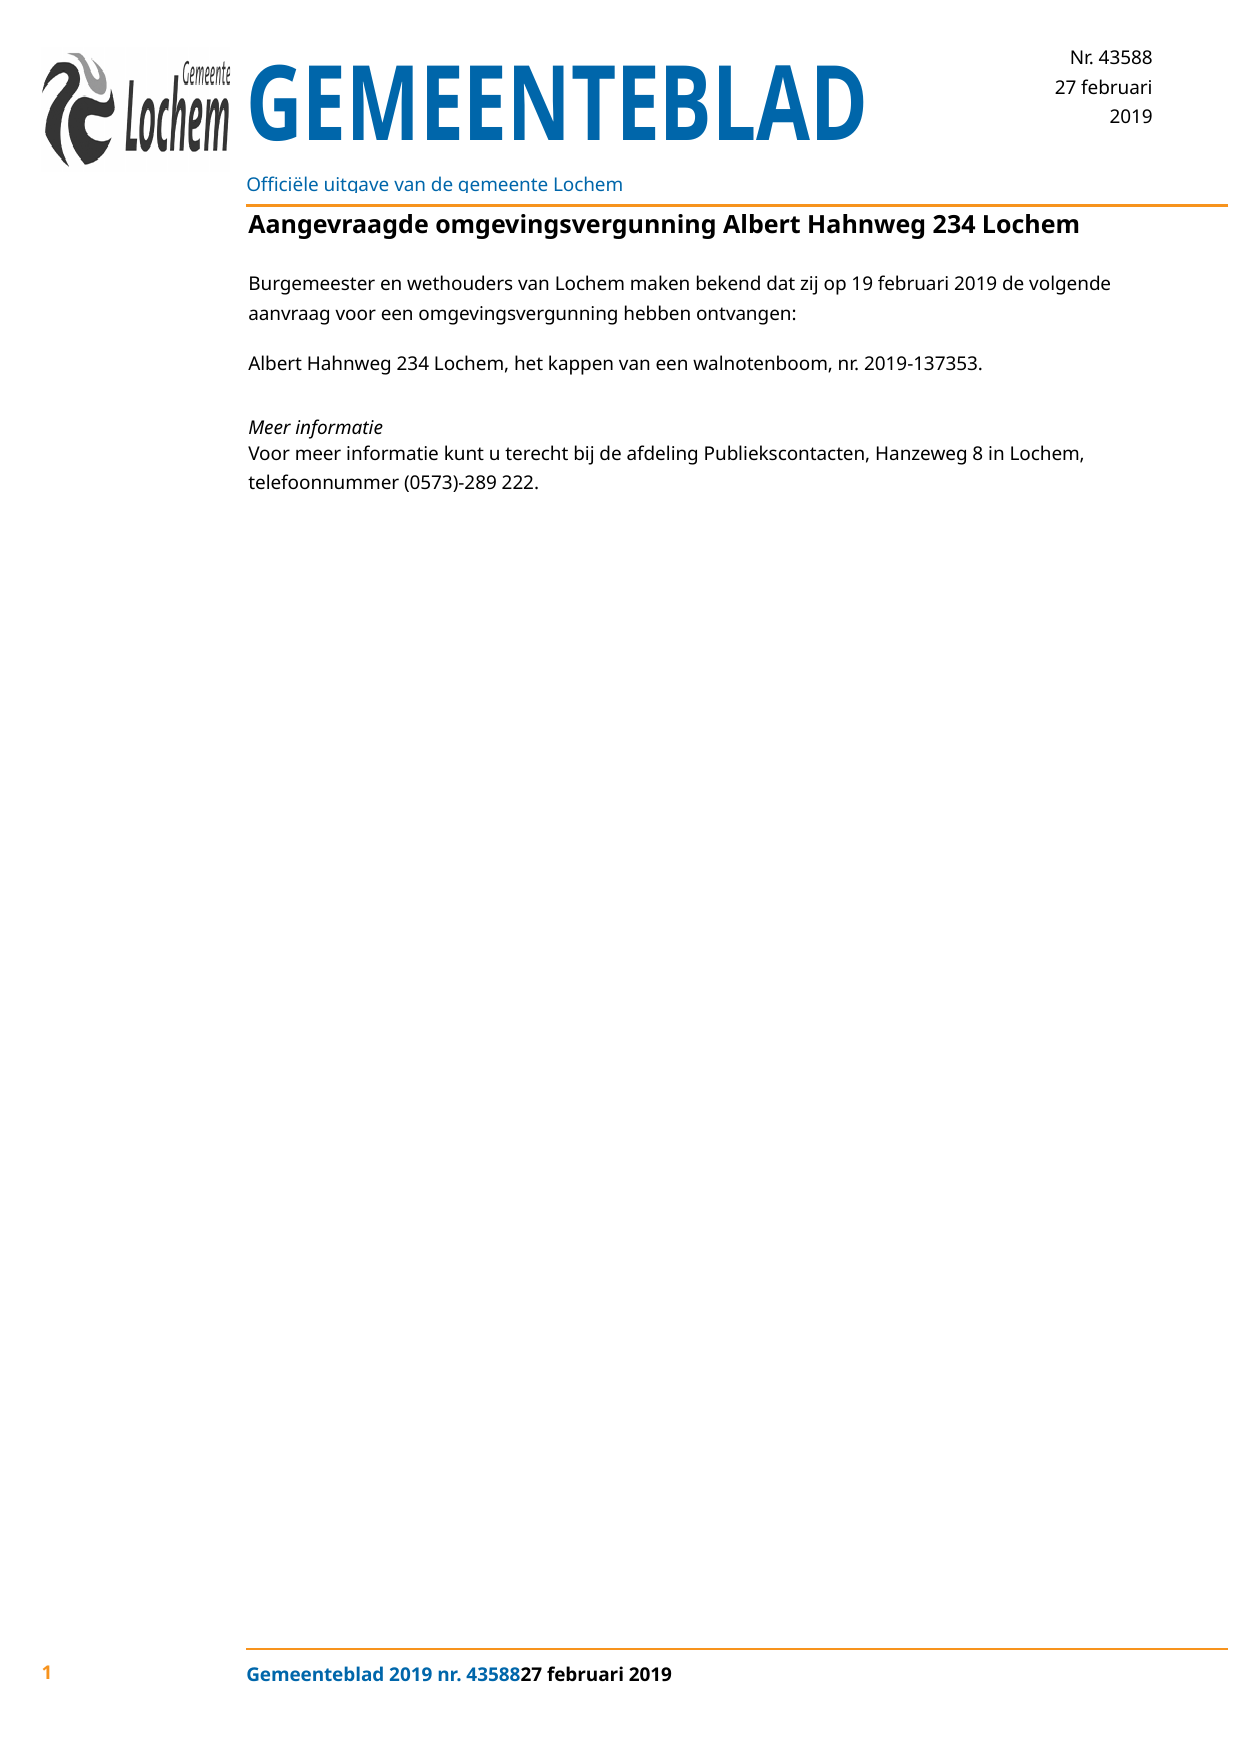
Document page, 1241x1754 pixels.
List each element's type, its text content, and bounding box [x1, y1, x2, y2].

text Burgemeester en wethouders van Lochem maken bekend dat zij op 19 februari 2019 de volgende aanvraag voor een omgevingsvergunning hebben ontvangen: [248, 270, 1152, 326]
picture [41, 47, 231, 172]
text Aangevraagde omgevingsvergunning Albert Hahnweg 234 Lochem [248, 207, 1152, 241]
text Meer informatie [248, 414, 1152, 440]
text Voor meer informatie kunt u terecht bij de afdeling Publiekscontacten, Hanzeweg 8 in Lochem, telefoonnummer (0573)-289 222. [248, 440, 1152, 495]
text Albert Hahnweg 234 Lochem, het kappen van een walnotenboom, nr. 2019-137353. [248, 350, 1152, 376]
